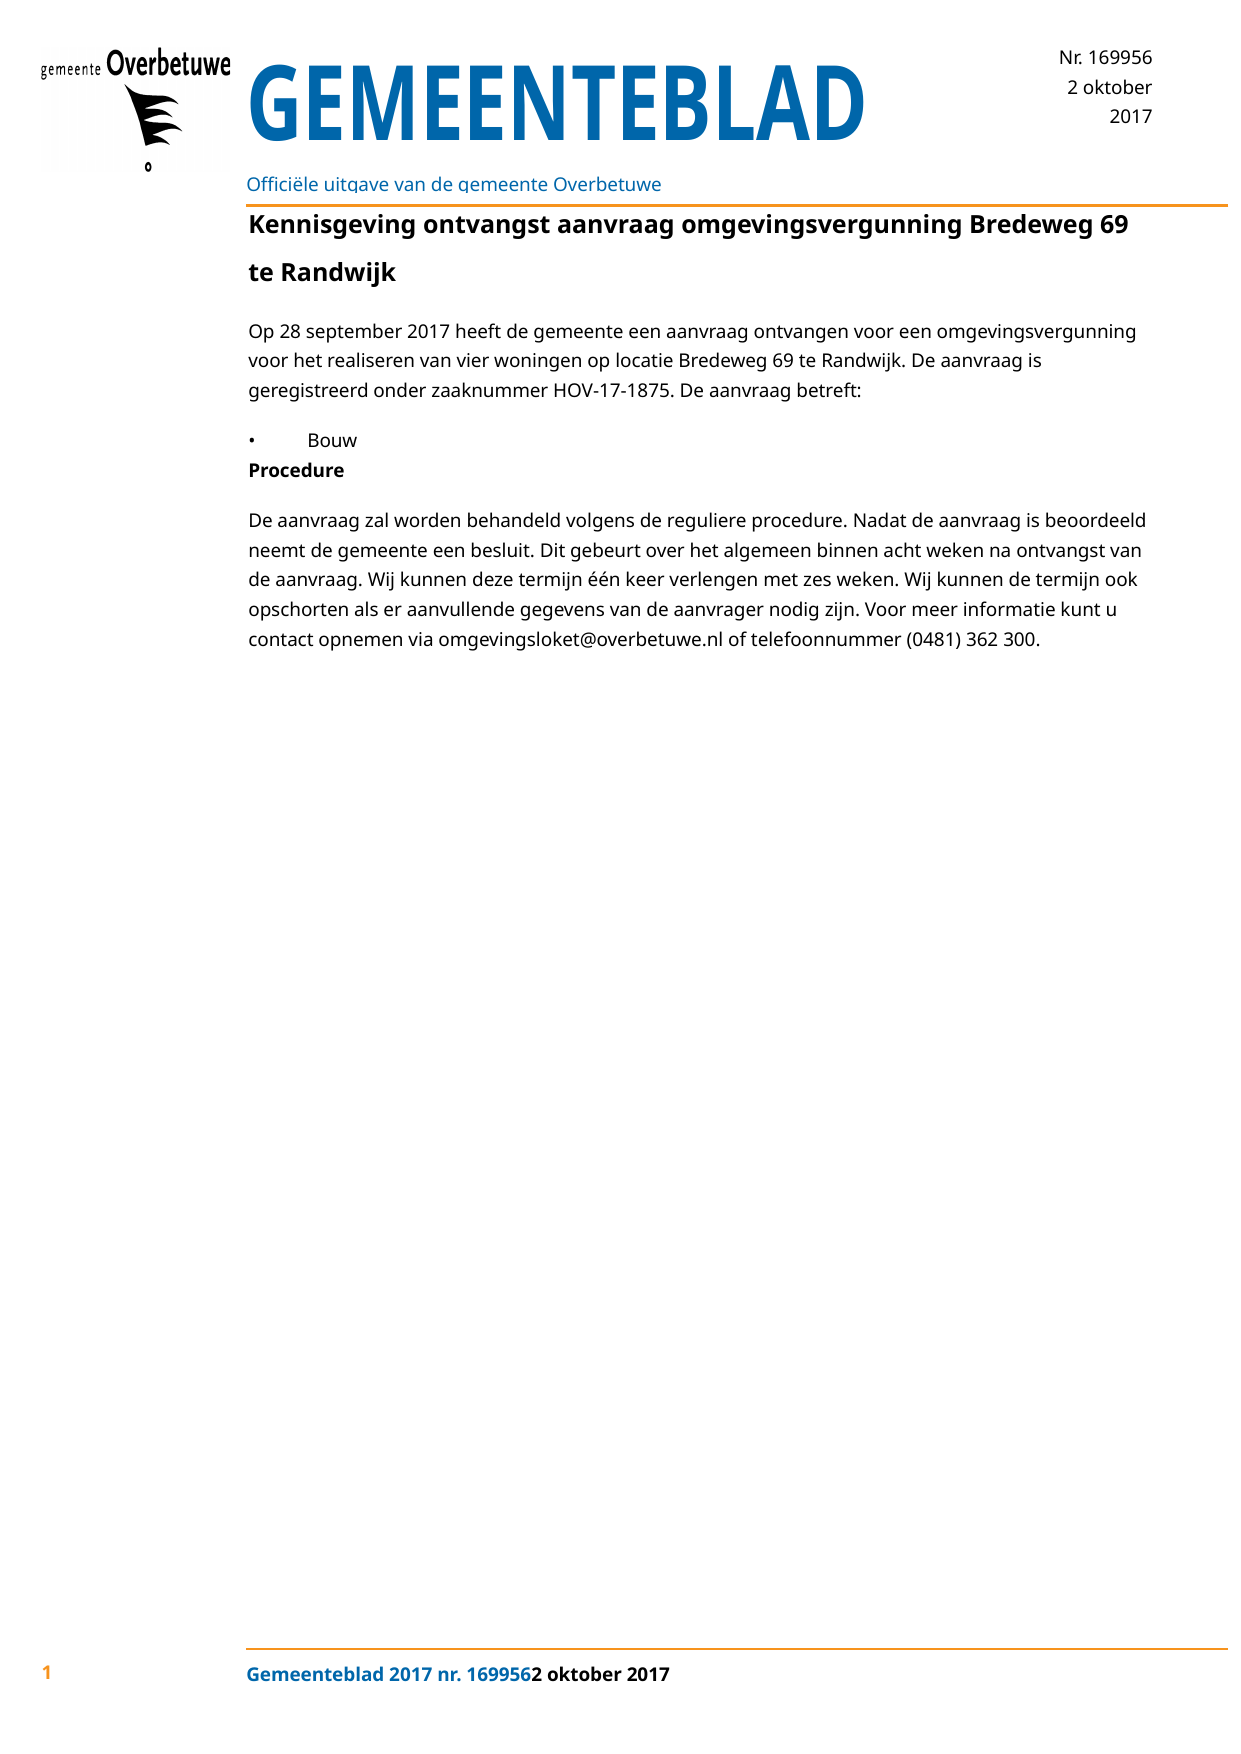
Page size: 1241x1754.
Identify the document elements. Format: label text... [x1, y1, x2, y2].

picture [41, 47, 231, 172]
text Kennisgeving ontvangst aanvraag omgevingsvergunning Bredeweg 69 te Randwijk [248, 207, 1152, 288]
text Op 28 september 2017 heeft de gemeente een aanvraag ontvangen voor een omgevingsvergunning voor het realiseren van vier woningen op locatie Bredeweg 69 te Randwijk. De aanvraag is geregistreerd onder zaaknummer HOV-17-1875. De aanvraag betreft: [248, 318, 1152, 403]
list Bouw [248, 427, 1152, 453]
text De aanvraag zal worden behandeld volgens de reguliere procedure. Nadat de aanvraag is beoordeeld neemt de gemeente een besluit. Dit gebeurt over het algemeen binnen acht weken na ontvangst van de aanvraag. Wij kunnen deze termijn één keer verlengen met zes weken. Wij kunnen de termijn ook opschorten als er aanvullende gegevens van de aanvrager nodig zijn. Voor meer informatie kunt u contact opnemen via omgevingsloket@overbetuwe.nl of telefoonnummer (0481) 362 300. [248, 507, 1152, 652]
text Procedure [248, 457, 1152, 483]
